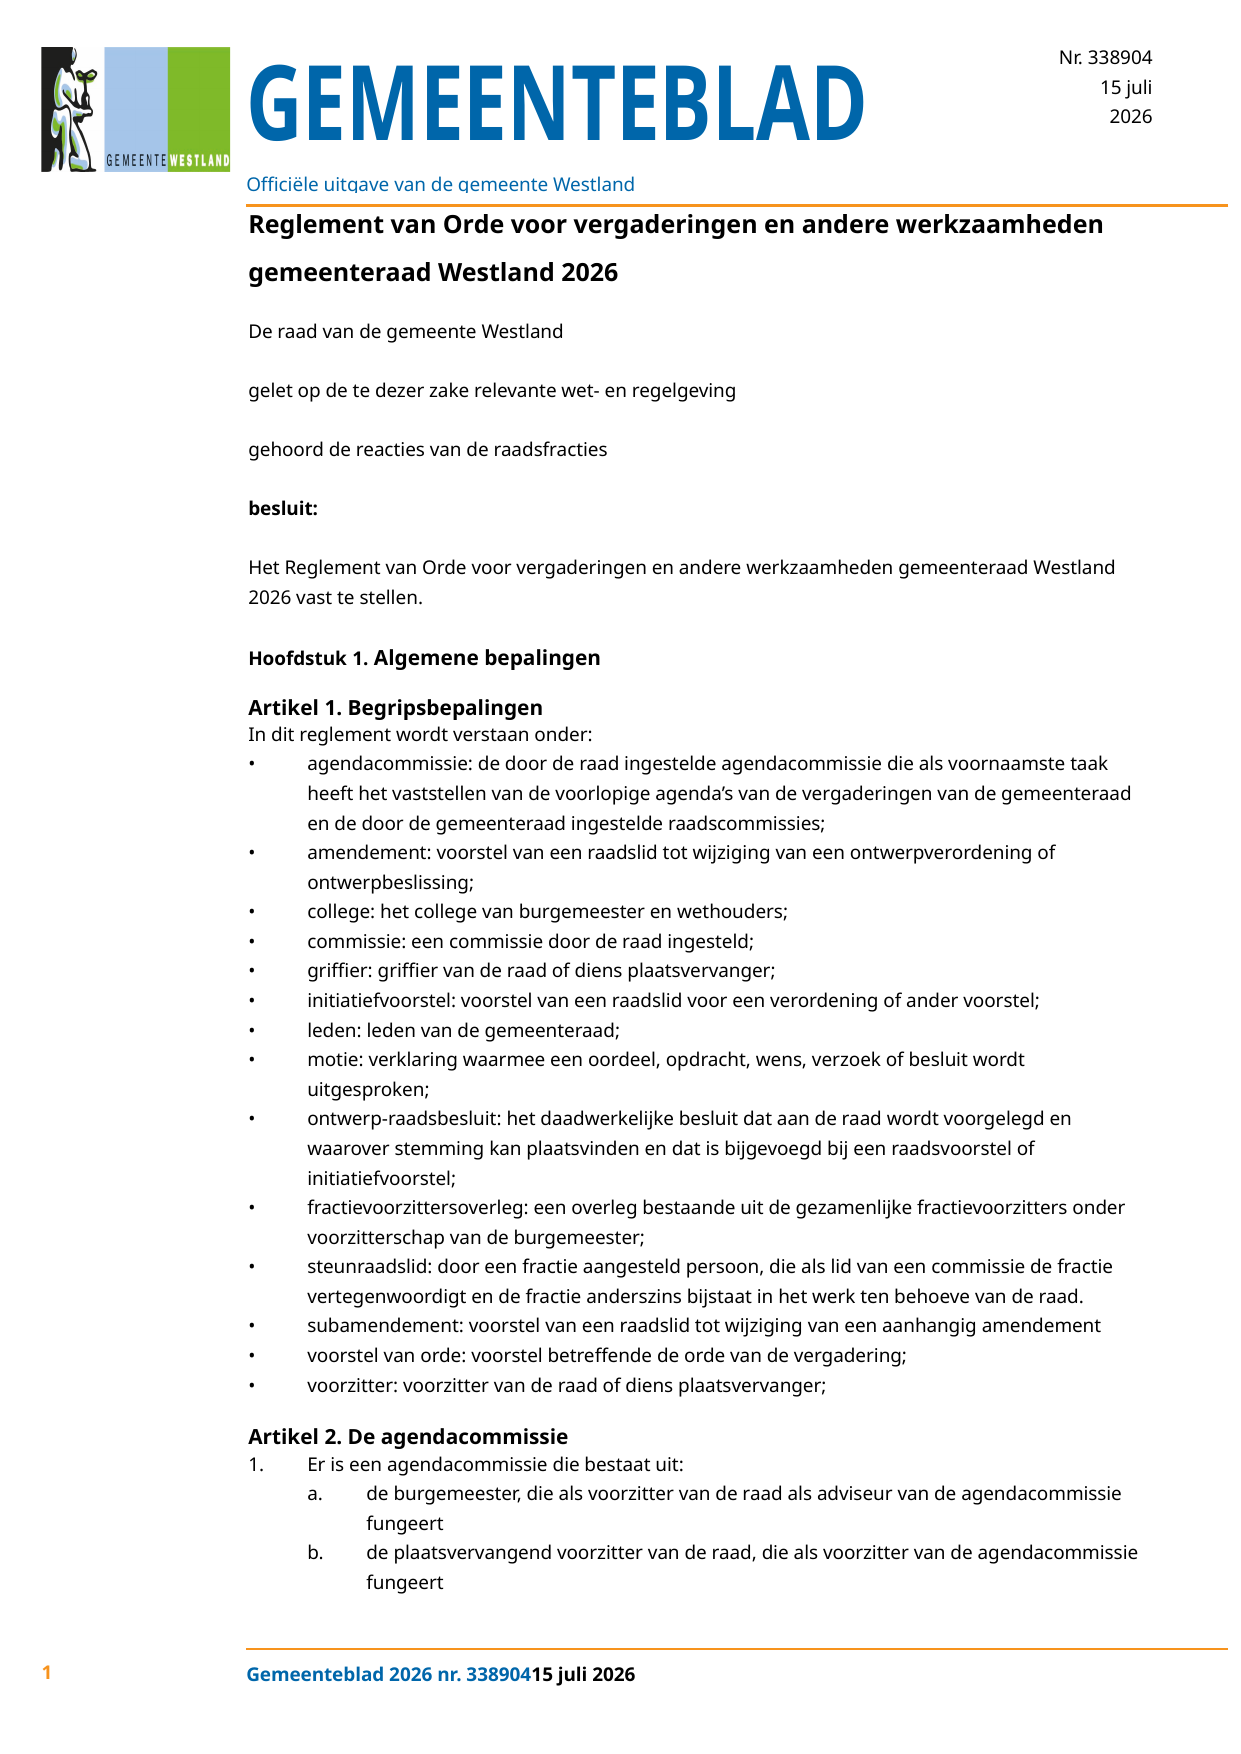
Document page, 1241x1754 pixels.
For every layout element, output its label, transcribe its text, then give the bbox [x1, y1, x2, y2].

list Er is een agendacommissie die bestaat uit: [248, 1451, 1152, 1476]
text Artikel 1. Begripsbepalingen [248, 693, 1152, 721]
text gelet op de te dezer zake relevante wet- en regelgeving [248, 377, 1152, 403]
list voorzitter: voorzitter van de raad of diens plaatsvervanger; [248, 1372, 1152, 1398]
text Reglement van Orde voor vergaderingen en andere werkzaamheden gemeenteraad Westland 2026 [248, 207, 1152, 288]
text besluit: [248, 495, 1152, 521]
list steunraadslid: door een fractie aangesteld persoon, die als lid van een commissie de fractie vertegenwoordigt en de fractie anderszins bijstaat in het werk ten behoeve van de raad. [248, 1253, 1152, 1309]
text gehoord de reacties van de raadsfracties [248, 436, 1152, 462]
list subamendement: voorstel van een raadslid tot wijziging van een aanhangig amendement [248, 1313, 1152, 1338]
list motie: verklaring waarmee een oordeel, opdracht, wens, verzoek of besluit wordt uitgesproken; [248, 1046, 1152, 1102]
list college: het college van burgemeester en wethouders; [248, 898, 1152, 924]
text De raad van de gemeente Westland [248, 318, 1152, 344]
list de burgemeester, die als voorzitter van de raad als adviseur van de agendacommissie fungeert [307, 1480, 1152, 1536]
list griffier: griffier van de raad of diens plaatsvervanger; [248, 958, 1152, 983]
picture [41, 47, 231, 172]
list de plaatsvervangend voorzitter van de raad, die als voorzitter van de agendacommissie fungeert [307, 1539, 1152, 1595]
list commissie: een commissie door de raad ingesteld; [248, 928, 1152, 954]
list fractievoorzittersoverleg: een overleg bestaande uit de gezamenlijke fractievoorzitters onder voorzitterschap van de burgemeester; [248, 1194, 1152, 1250]
list amendement: voorstel van een raadslid tot wijziging van een ontwerpverordening of ontwerpbeslissing; [248, 839, 1152, 895]
text Artikel 2. De agendacommissie [248, 1422, 1152, 1451]
text In dit reglement wordt verstaan onder: [248, 721, 1152, 747]
list ontwerp-raadsbesluit: het daadwerkelijke besluit dat aan de raad wordt voorgelegd en waarover stemming kan plaatsvinden en dat is bijgevoegd bij een raadsvoorstel of initiatiefvoorstel; [248, 1106, 1152, 1191]
text Het Reglement van Orde voor vergaderingen en andere werkzaamheden gemeenteraad Westland 2026 vast te stellen. [248, 554, 1152, 610]
list initiatiefvoorstel: voorstel van een raadslid voor een verordening of ander voorstel; [248, 987, 1152, 1013]
list leden: leden van de gemeenteraad; [248, 1017, 1152, 1043]
list agendacommissie: de door de raad ingestelde agendacommissie die als voornaamste taak heeft het vaststellen van de voorlopige agenda’s van de vergaderingen van de gemeenteraad en de door de gemeenteraad ingestelde raadscommissies; [248, 751, 1152, 836]
list voorstel van orde: voorstel betreffende de orde van de vergadering; [248, 1342, 1152, 1368]
text Hoofdstuk 1. Algemene bepalingen [248, 643, 1152, 672]
